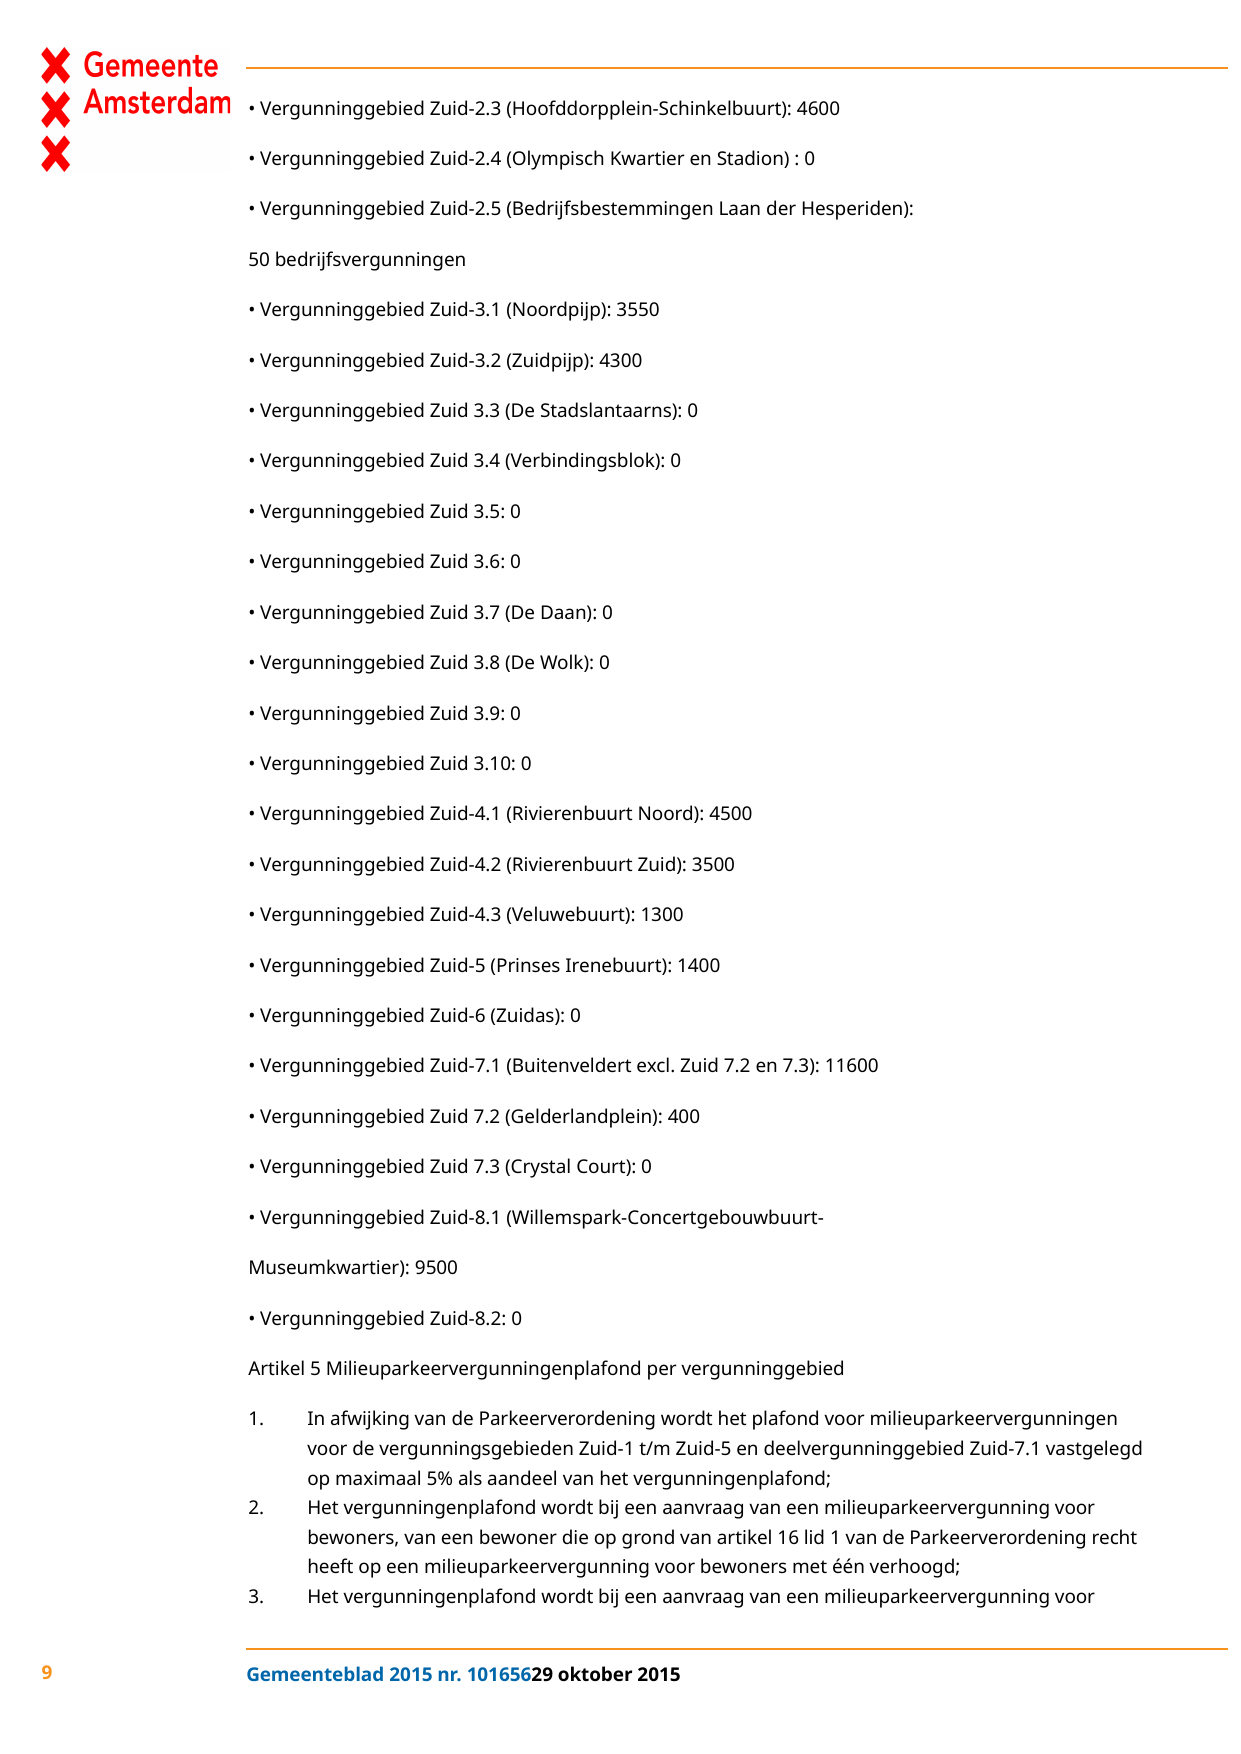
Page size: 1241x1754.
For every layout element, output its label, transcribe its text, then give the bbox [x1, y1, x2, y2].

text • Vergunninggebied Zuid 3.9: 0 [248, 700, 1152, 726]
text • Vergunninggebied Zuid-8.2: 0 [248, 1305, 1152, 1331]
text • Vergunninggebied Zuid-4.3 (Veluwebuurt): 1300 [248, 901, 1152, 927]
list Het vergunningenplafond wordt bij een aanvraag van een milieuparkeervergunning voor [248, 1583, 1152, 1609]
text • Vergunninggebied Zuid-7.1 (Buitenveldert excl. Zuid 7.2 en 7.3): 11600 [248, 1053, 1152, 1078]
list In afwijking van de Parkeerverordening wordt het plafond voor milieuparkeervergunningen voor de vergunningsgebieden Zuid-1 t/m Zuid-5 en deelvergunninggebied Zuid-7.1 vastgelegd op maximaal 5% als aandeel van het vergunningenplafond; [248, 1406, 1152, 1491]
text • Vergunninggebied Zuid 3.4 (Verbindingsblok): 0 [248, 448, 1152, 473]
text • Vergunninggebied Zuid 7.2 (Gelderlandplein): 400 [248, 1103, 1152, 1129]
text • Vergunninggebied Zuid 3.5: 0 [248, 498, 1152, 524]
text • Vergunninggebied Zuid-2.4 (Olympisch Kwartier en Stadion) : 0 [248, 145, 1152, 171]
text Museumkwartier): 9500 [248, 1254, 1152, 1280]
list Het vergunningenplafond wordt bij een aanvraag van een milieuparkeervergunning voor bewoners, van een bewoner die op grond van artikel 16 lid 1 van de Parkeerverordening recht heeft op een milieuparkeervergunning voor bewoners met één verhoogd; [248, 1494, 1152, 1579]
text • Vergunninggebied Zuid-6 (Zuidas): 0 [248, 1002, 1152, 1028]
text • Vergunninggebied Zuid 3.7 (De Daan): 0 [248, 599, 1152, 625]
text • Vergunninggebied Zuid-3.1 (Noordpijp): 3550 [248, 296, 1152, 322]
text • Vergunninggebied Zuid 7.3 (Crystal Court): 0 [248, 1153, 1152, 1179]
text • Vergunninggebied Zuid-3.2 (Zuidpijp): 4300 [248, 347, 1152, 373]
picture [41, 47, 231, 172]
text • Vergunninggebied Zuid 3.10: 0 [248, 750, 1152, 776]
text • Vergunninggebied Zuid-8.1 (Willemspark-Concertgebouwbuurt- [248, 1204, 1152, 1230]
text Artikel 5 Milieuparkeervergunningenplafond per vergunninggebied [248, 1355, 1152, 1381]
text • Vergunninggebied Zuid-4.2 (Rivierenbuurt Zuid): 3500 [248, 851, 1152, 877]
text • Vergunninggebied Zuid-5 (Prinses Irenebuurt): 1400 [248, 952, 1152, 978]
text 50 bedrijfsvergunningen [248, 246, 1152, 272]
text • Vergunninggebied Zuid-4.1 (Rivierenbuurt Noord): 4500 [248, 801, 1152, 826]
text • Vergunninggebied Zuid-2.3 (Hoofddorpplein-Schinkelbuurt): 4600 [248, 95, 1152, 121]
text • Vergunninggebied Zuid-2.5 (Bedrijfsbestemmingen Laan der Hesperiden): [248, 196, 1152, 221]
text • Vergunninggebied Zuid 3.3 (De Stadslantaarns): 0 [248, 397, 1152, 423]
text • Vergunninggebied Zuid 3.6: 0 [248, 548, 1152, 574]
text • Vergunninggebied Zuid 3.8 (De Wolk): 0 [248, 649, 1152, 675]
